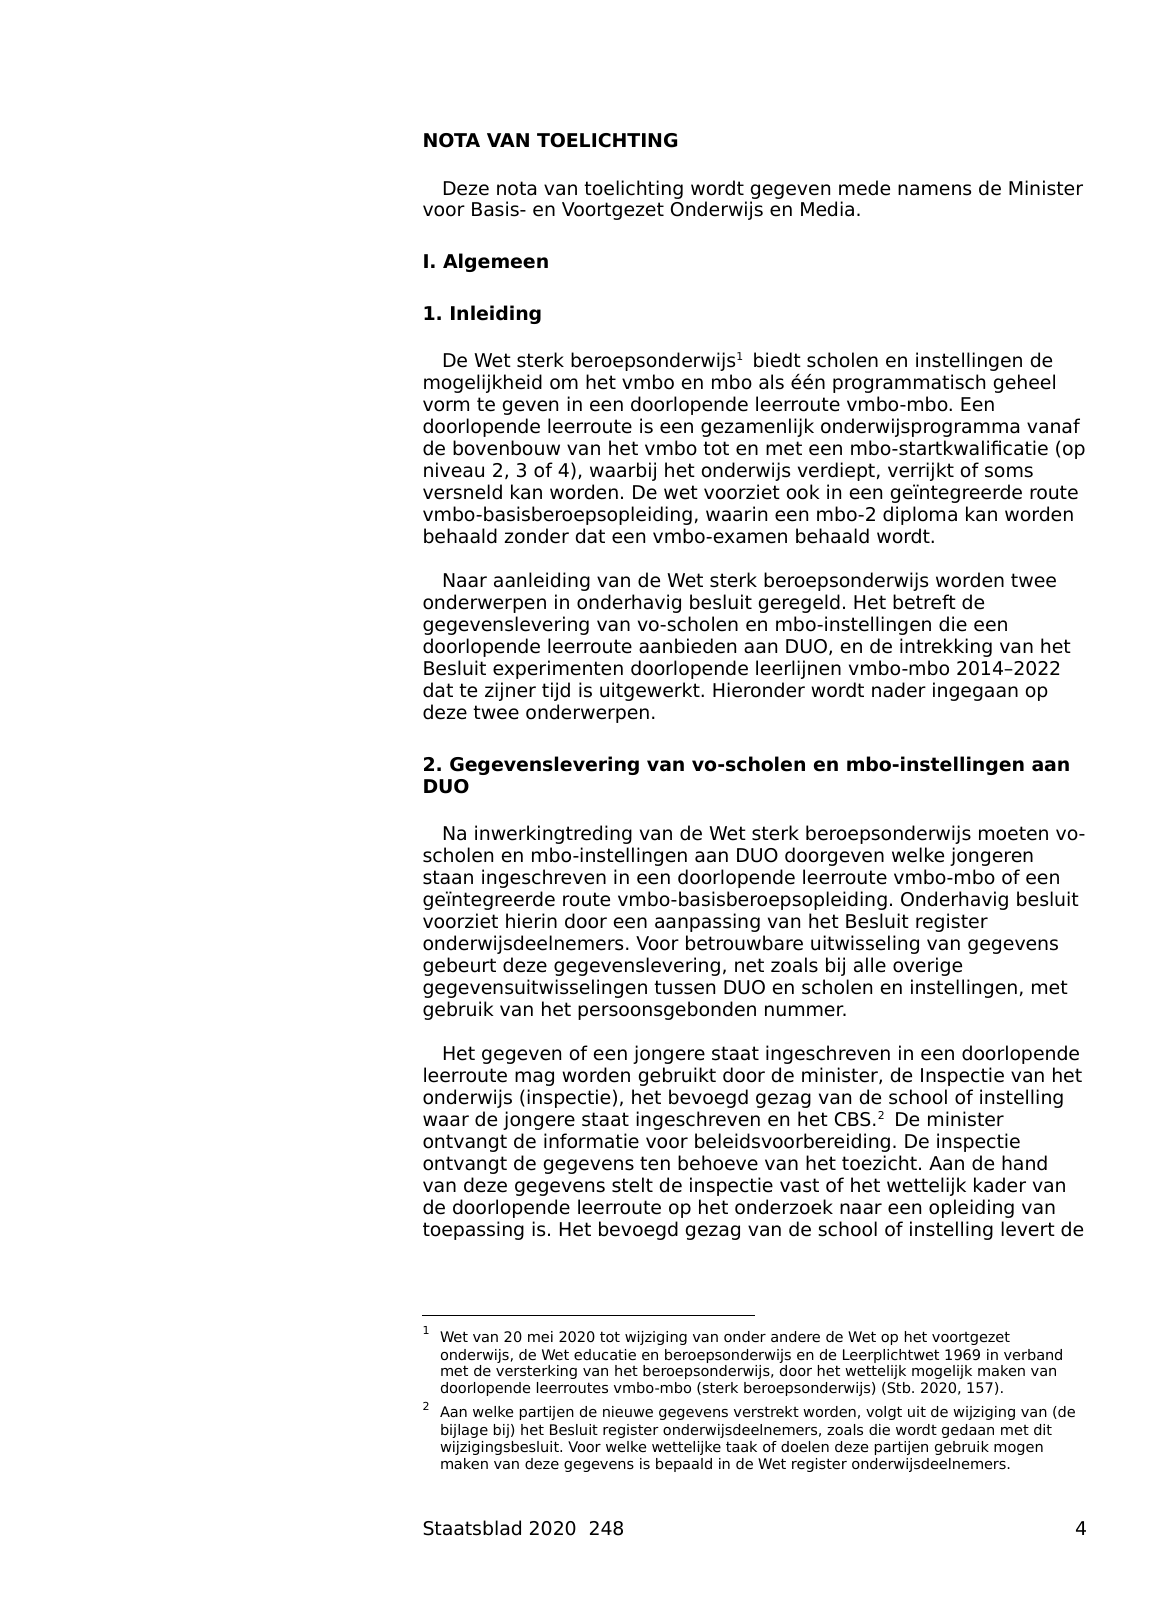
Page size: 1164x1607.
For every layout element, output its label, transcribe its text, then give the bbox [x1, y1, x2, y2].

subtitle NOTA VAN TOELICHTING [422, 130, 1087, 152]
text De Wet sterk beroepsonderwijs biedt scholen en instellingen de mogelijkheid om het vmbo en mbo als één programmatisch geheel vorm te geven in een doorlopende leerroute vmbo-mbo. Een doorlopende leerroute is een gezamenlijk onderwijsprogramma vanaf de bovenbouw van het vmbo tot en met een mbo-startkwalificatie (op niveau 2, 3 of 4), waarbij het onderwijs verdiept, verrijkt of soms versneld kan worden. De wet voorziet ook in een geïntegreerde route vmbo-basisberoepsopleiding, waarin een mbo-2 diploma kan worden behaald zonder dat een vmbo-examen behaald wordt. [422, 350, 1087, 548]
text Het gegeven of een jongere staat ingeschreven in een doorlopende leerroute mag worden gebruikt door de minister, de Inspectie van het onderwijs (inspectie), het bevoegd gezag van de school of instelling waar de jongere staat ingeschreven en het CBS. De minister ontvangt de informatie voor beleidsvoorbereiding. De inspectie ontvangt de gegevens ten behoeve van het toezicht. Aan de hand van deze gegevens stelt de inspectie vast of het wettelijk kader van de doorlopende leerroute op het onderzoek naar een opleiding van toepassing is. Het bevoegd gezag van de school of instelling levert de [422, 1043, 1087, 1241]
subtitle 1. Inleiding [422, 303, 1087, 325]
text Aan welke partijen de nieuwe gegevens verstrekt worden, volgt uit de wijziging van (de bijlage bij) het Besluit register onderwijsdeelnemers, zoals die wordt gedaan met dit wijzigingsbesluit. Voor welke wettelijke taak of doelen deze partijen gebruik mogen maken van deze gegevens is bepaald in de Wet register onderwijsdeelnemers. [422, 1400, 1087, 1473]
text Wet van 20 mei 2020 tot wijziging van onder andere de Wet op het voortgezet onderwijs, de Wet educatie en beroepsonderwijs en de Leerplichtwet 1969 in verband met de versterking van het beroepsonderwijs, door het wettelijk mogelijk maken van doorlopende leerroutes vmbo-mbo (sterk beroepsonderwijs) (Stb. 2020, 157). [422, 1324, 1087, 1397]
text Naar aanleiding van de Wet sterk beroepsonderwijs worden twee onderwerpen in onderhavig besluit geregeld. Het betreft de gegevenslevering van vo-scholen en mbo-instellingen die een doorlopende leerroute aanbieden aan DUO, en de intrekking van het Besluit experimenten doorlopende leerlijnen vmbo-mbo 2014–2022 dat te zijner tijd is uitgewerkt. Hieronder wordt nader ingegaan op deze twee onderwerpen. [422, 570, 1087, 724]
subtitle 2. Gegevenslevering van vo-scholen en mbo-instellingen aan DUO [422, 754, 1087, 798]
text Deze nota van toelichting wordt gegeven mede namens de Minister voor Basis- en Voortgezet Onderwijs en Media. [422, 177, 1087, 221]
subtitle I. Algemeen [422, 251, 1087, 273]
text Na inwerkingtreding van de Wet sterk beroepsonderwijs moeten vo-scholen en mbo-instellingen aan DUO doorgeven welke jongeren staan ingeschreven in een doorlopende leerroute vmbo-mbo of een geïntegreerde route vmbo-basisberoepsopleiding. Onderhavig besluit voorziet hierin door een aanpassing van het Besluit register onderwijsdeelnemers. Voor betrouwbare uitwisseling van gegevens gebeurt deze gegevenslevering, net zoals bij alle overige gegevensuitwisselingen tussen DUO en scholen en instellingen, met gebruik van het persoonsgebonden nummer. [422, 823, 1087, 1021]
